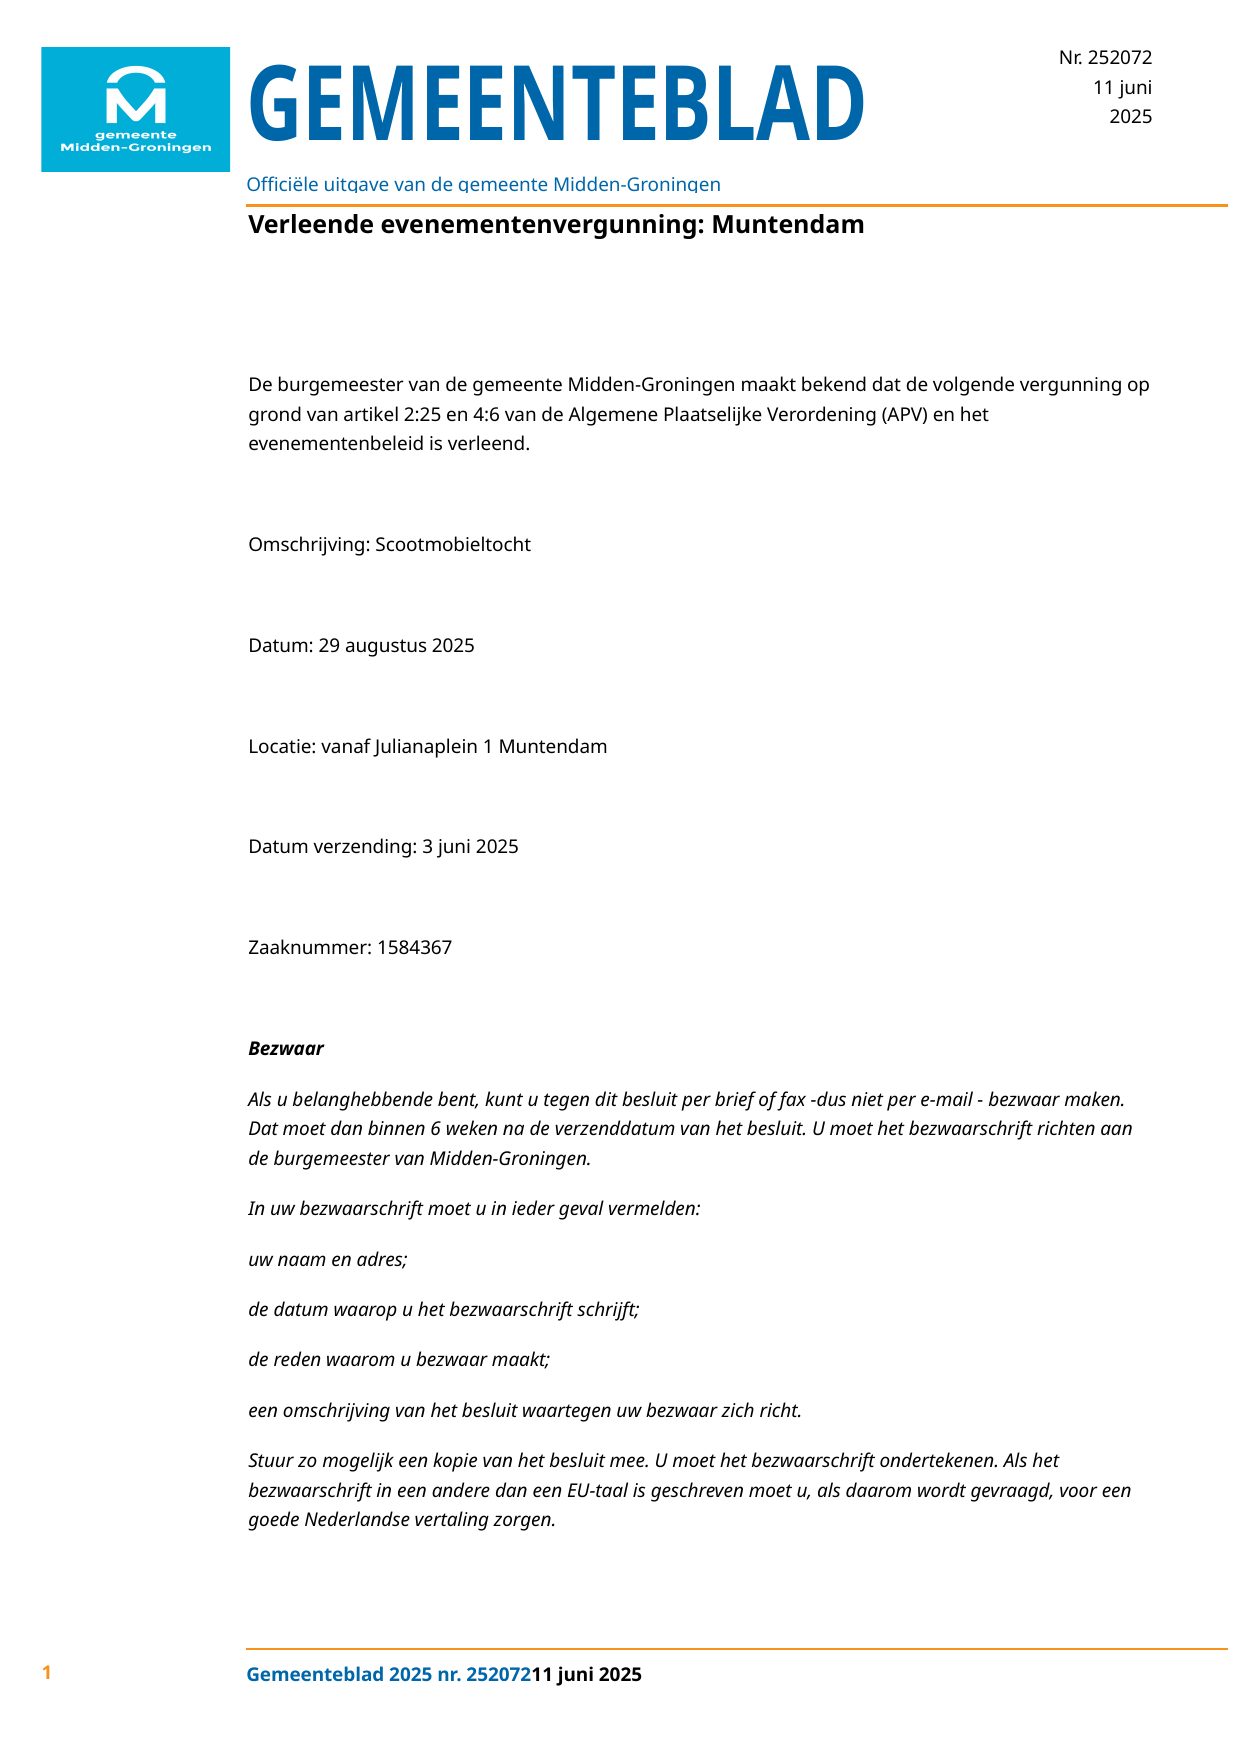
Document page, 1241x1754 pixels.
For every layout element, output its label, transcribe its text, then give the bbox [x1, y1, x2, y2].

text Stuur zo mogelijk een kopie van het besluit mee. U moet het bezwaarschrift ondertekenen. Als het bezwaarschrift in een andere dan een EU-taal is geschreven moet u, als daarom wordt gevraagd, voor een goede Nederlandse vertaling zorgen. [248, 1447, 1152, 1532]
picture [108, 66, 164, 82]
text Als u belanghebbende bent, kunt u tegen dit besluit per brief of fax -dus niet per e-mail - bezwaar maken. Dat moet dan binnen 6 weken na de verzenddatum van het besluit. U moet het bezwaarschrift richten aan de burgemeester van Midden-Groningen. [248, 1086, 1152, 1171]
text Locatie: vanaf Julianaplein 1 Muntendam [248, 733, 1152, 758]
text de reden waarom u bezwaar maakt; [248, 1347, 1152, 1372]
text Omschrijving: Scootmobieltocht [248, 531, 1152, 557]
text Zaaknummer: 1584367 [248, 934, 1152, 960]
text Verleende evenementenvergunning: Muntendam [248, 207, 1152, 241]
picture [184, 146, 190, 153]
text De burgemeester van de gemeente Midden-Groningen maakt bekend dat de volgende vergunning op grond van artikel 2:25 en 4:6 van de Algemene Plaatselijke Verordening (APV) en het evenementenbeleid is verleend. [248, 371, 1152, 456]
text de datum waarop u het bezwaarschrift schrijft; [248, 1296, 1152, 1322]
text Datum: 29 augustus 2025 [248, 632, 1152, 658]
picture [107, 89, 165, 122]
text een omschrijving van het besluit waartegen uw bezwaar zich richt. [248, 1397, 1152, 1423]
text In uw bezwaarschrift moet u in ieder geval vermelden: [248, 1195, 1152, 1221]
text Datum verzending: 3 juni 2025 [248, 834, 1152, 859]
text Bezwaar [248, 1035, 1152, 1061]
text uw naam en adres; [248, 1246, 1152, 1271]
